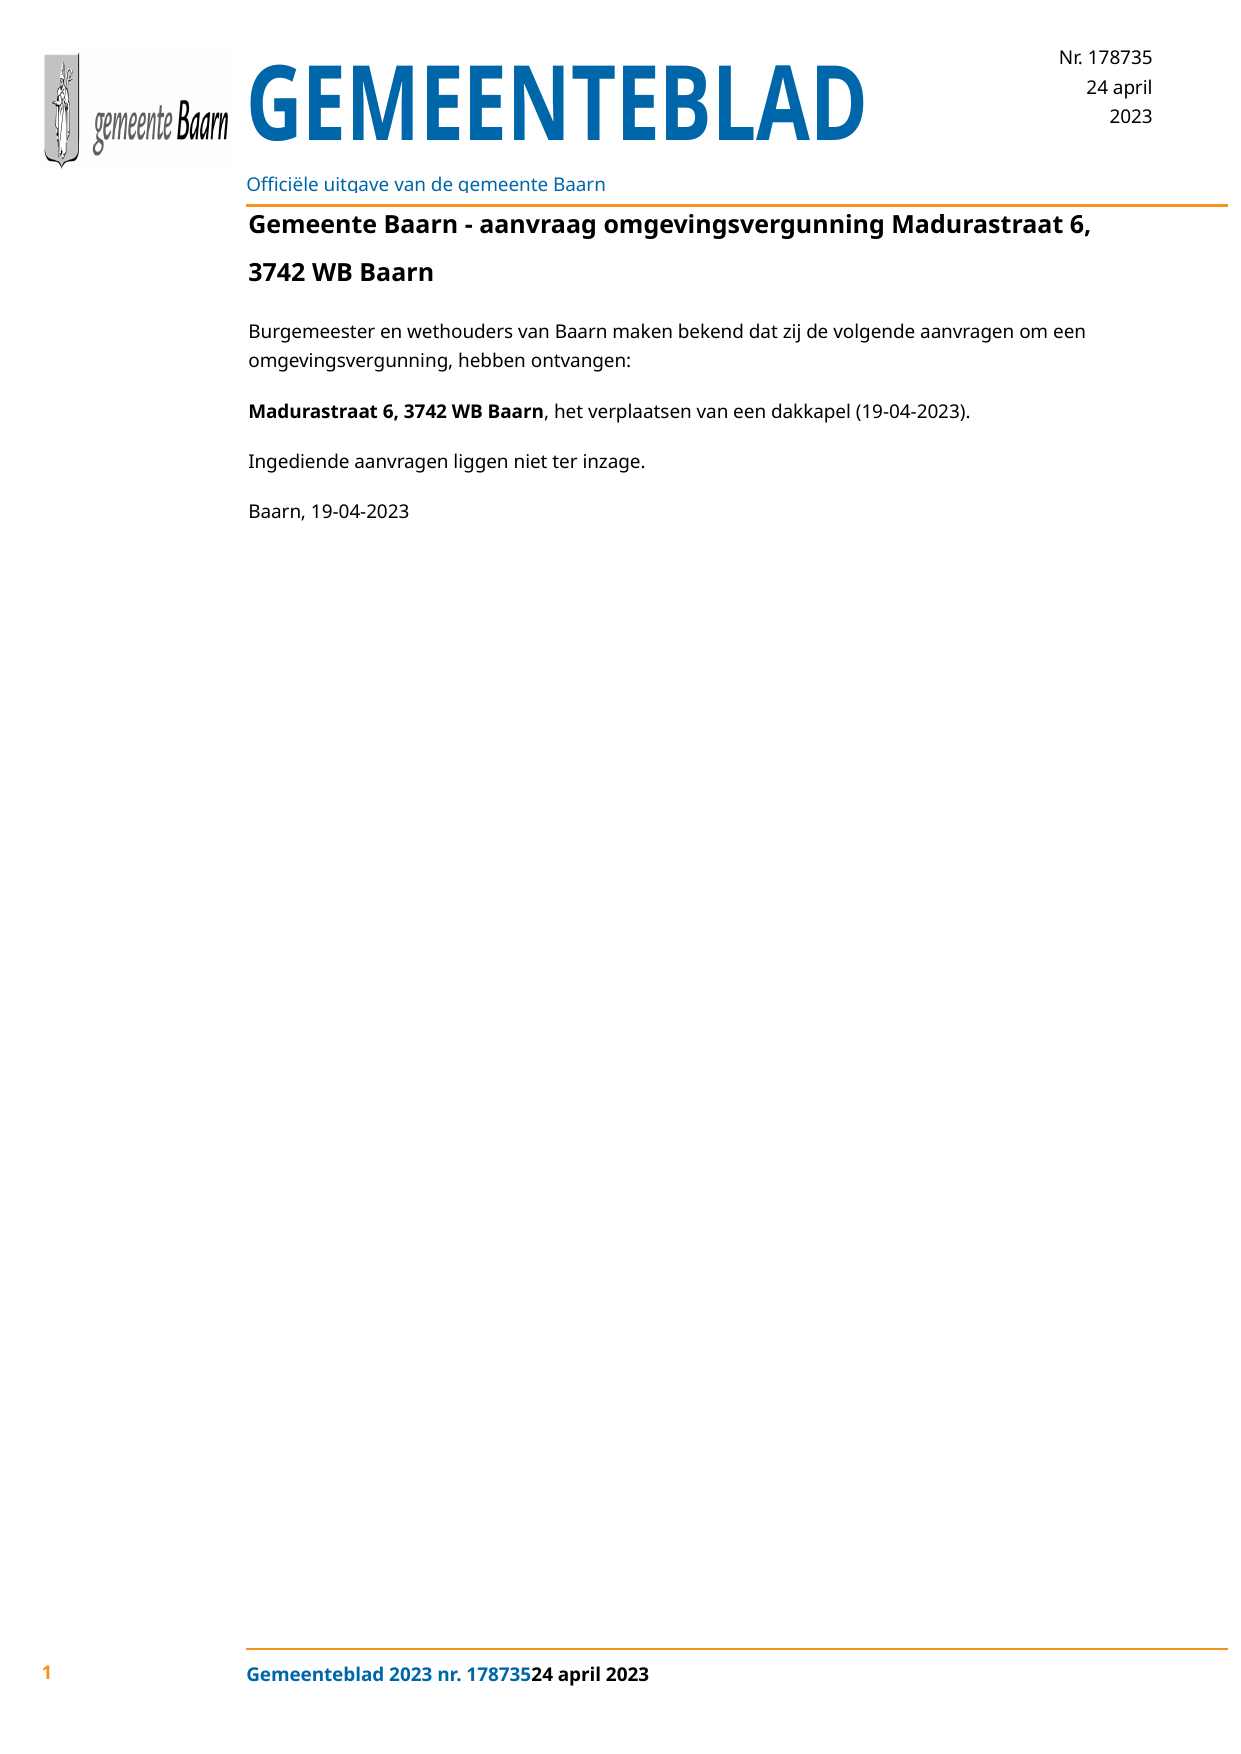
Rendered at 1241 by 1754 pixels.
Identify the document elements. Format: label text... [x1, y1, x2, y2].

text Gemeente Baarn - aanvraag omgevingsvergunning Madurastraat 6, 3742 WB Baarn [248, 207, 1152, 288]
text Baarn, 19-04-2023 [248, 499, 1152, 524]
text Madurastraat 6, 3742 WB Baarn, het verplaatsen van een dakkapel (19-04-2023). [248, 398, 1152, 424]
text Burgemeester en wethouders van Baarn maken bekend dat zij de volgende aanvragen om een omgevingsvergunning, hebben ontvangen: [248, 318, 1152, 373]
picture [41, 47, 231, 172]
text Ingediende aanvragen liggen niet ter inzage. [248, 448, 1152, 474]
